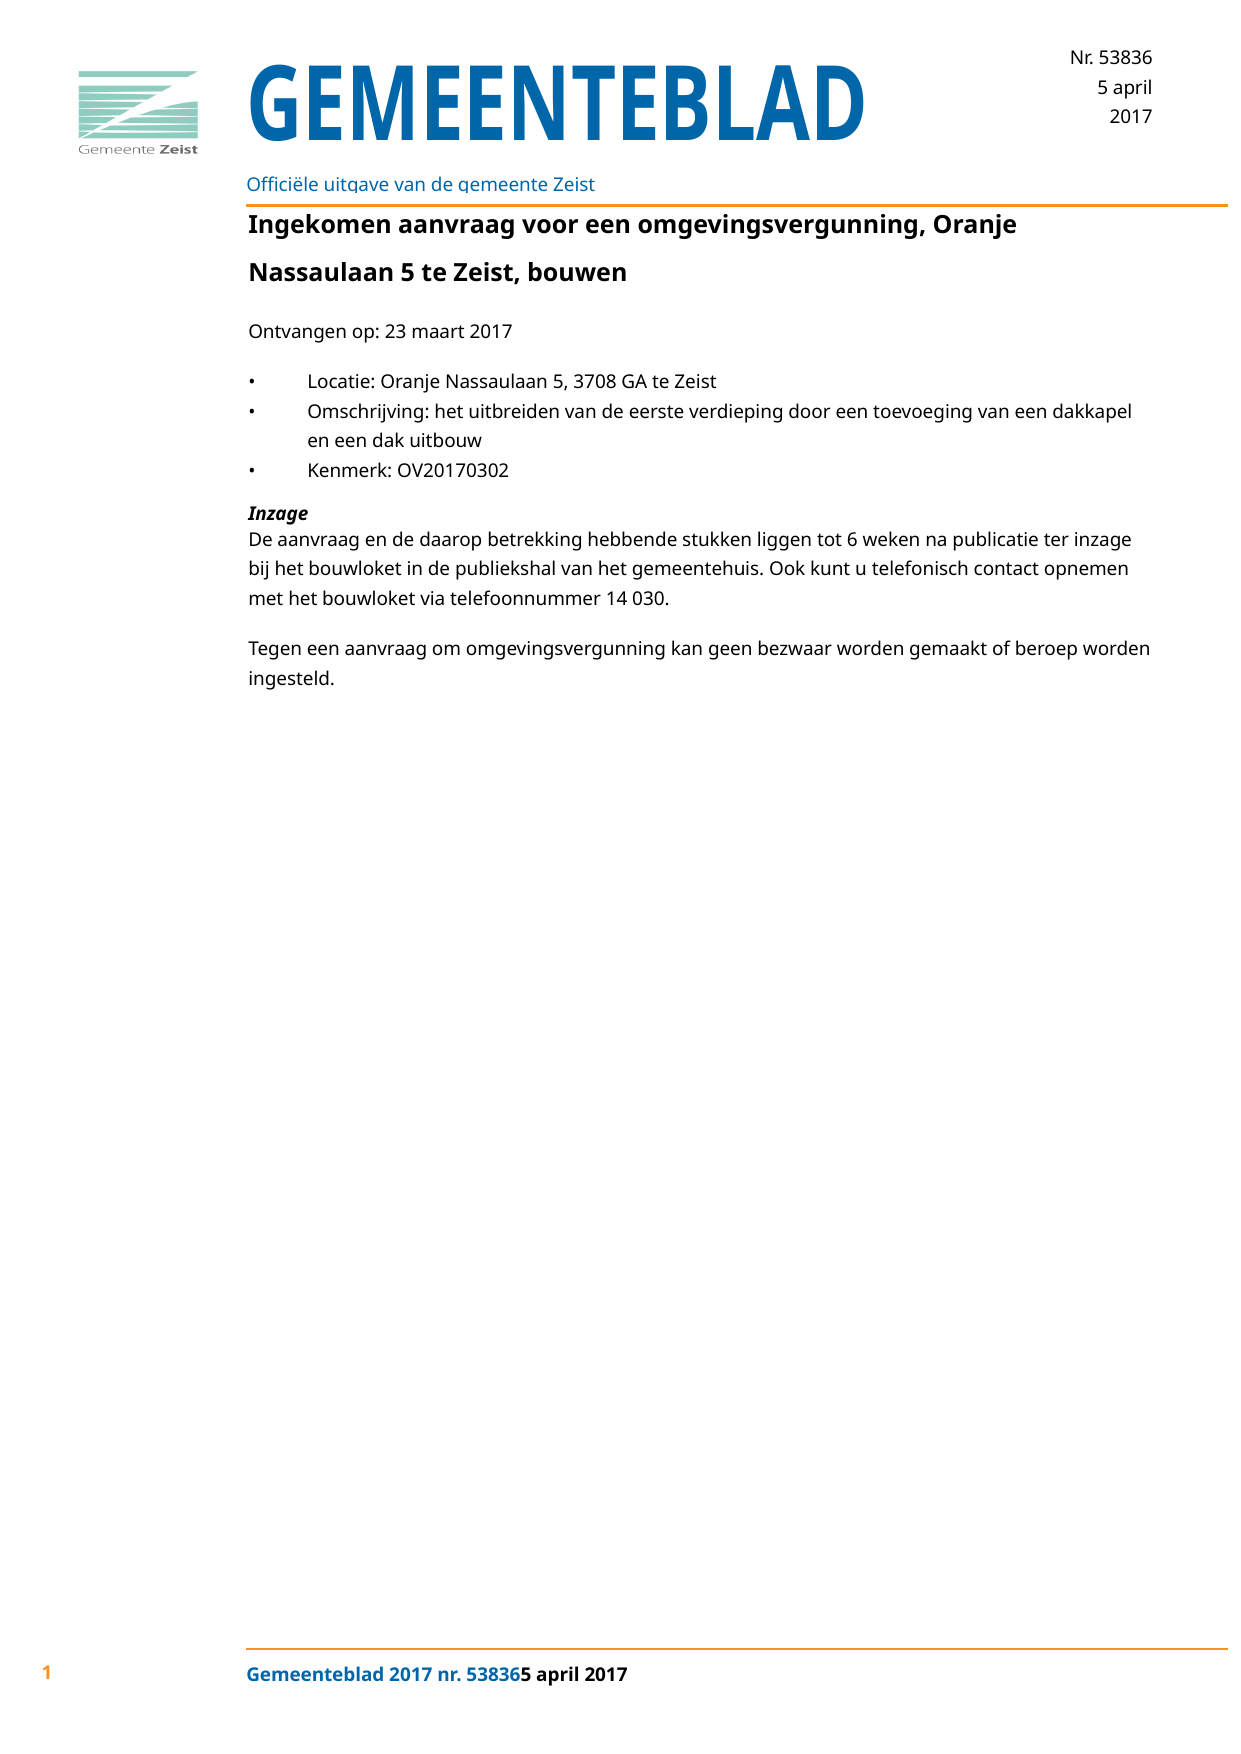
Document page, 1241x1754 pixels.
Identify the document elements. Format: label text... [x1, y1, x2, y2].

list Locatie: Oranje Nassaulaan 5, 3708 GA te Zeist [248, 368, 1152, 394]
list Omschrijving: het uitbreiden van de eerste verdieping door een toevoeging van een dakkapel en een dak uitbouw [248, 398, 1152, 453]
text Tegen een aanvraag om omgevingsvergunning kan geen bezwaar worden gemaakt of beroep worden ingesteld. [248, 636, 1152, 691]
text De aanvraag en de daarop betrekking hebbende stukken liggen tot 6 weken na publicatie ter inzage bij het bouwloket in de publiekshal van het gemeentehuis. Ook kunt u telefonisch contact opnemen met het bouwloket via telefoonnummer 14 030. [248, 526, 1152, 611]
picture [41, 47, 231, 172]
text Ontvangen op: 23 maart 2017 [248, 318, 1152, 344]
list Kenmerk: OV20170302 [248, 457, 1152, 483]
text Inzage [248, 500, 1152, 526]
text Ingekomen aanvraag voor een omgevingsvergunning, Oranje Nassaulaan 5 te Zeist, bouwen [248, 207, 1152, 288]
